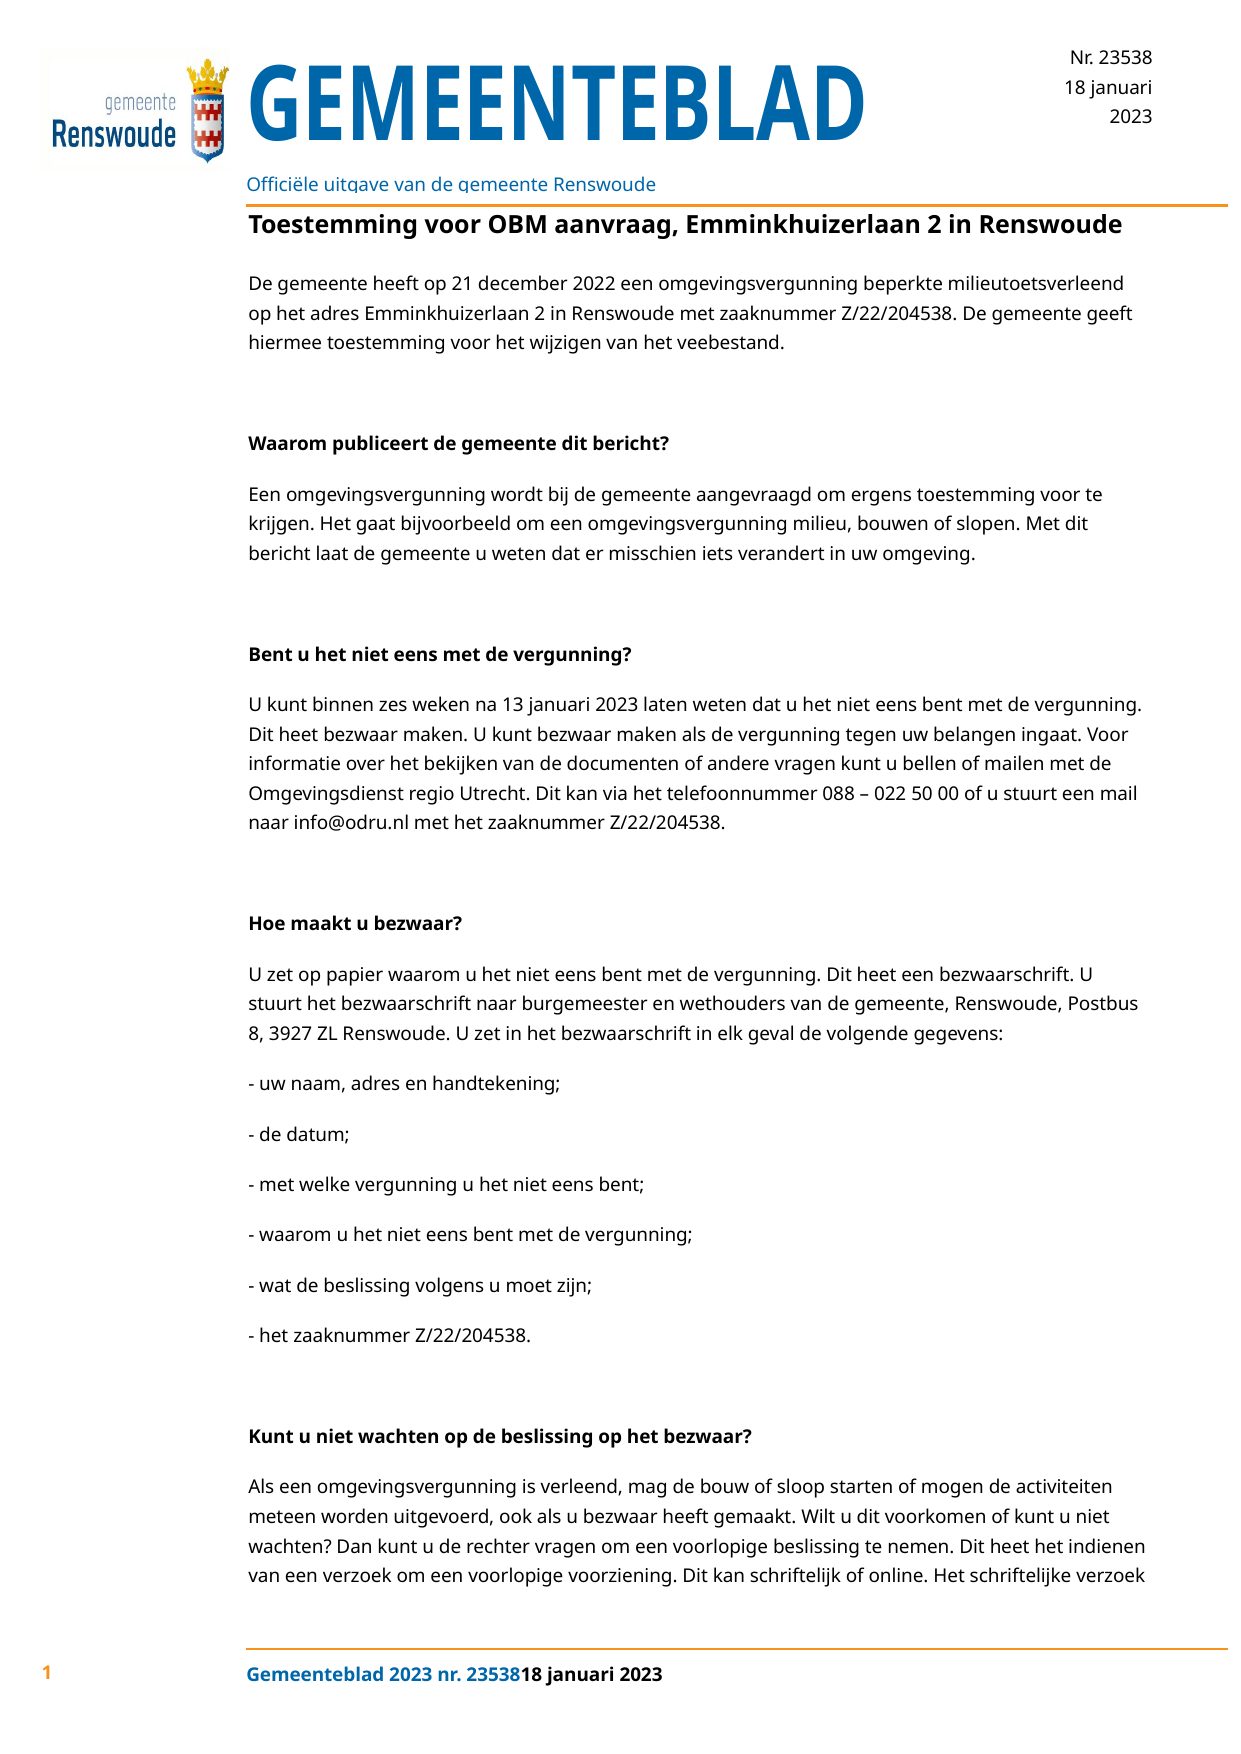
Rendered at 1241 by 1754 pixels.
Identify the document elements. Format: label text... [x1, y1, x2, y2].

text - de datum; [248, 1121, 1152, 1146]
text - met welke vergunning u het niet eens bent; [248, 1171, 1152, 1197]
text Hoe maakt u bezwaar? [248, 910, 1152, 936]
text - uw naam, adres en handtekening; [248, 1070, 1152, 1096]
picture [41, 47, 231, 172]
text De gemeente heeft op 21 december 2022 een omgevingsvergunning beperkte milieutoetsverleend op het adres Emminkhuizerlaan 2 in Renswoude met zaaknummer Z/22/204538. De gemeente geeft hiermee toestemming voor het wijzigen van het veebestand. [248, 270, 1152, 355]
text Toestemming voor OBM aanvraag, Emminkhuizerlaan 2 in Renswoude [248, 207, 1152, 241]
text - waarom u het niet eens bent met de vergunning; [248, 1222, 1152, 1247]
text U zet op papier waarom u het niet eens bent met de vergunning. Dit heet een bezwaarschrift. U stuurt het bezwaarschrift naar burgemeester en wethouders van de gemeente, Renswoude, Postbus 8, 3927 ZL Renswoude. U zet in het bezwaarschrift in elk geval de volgende gegevens: [248, 961, 1152, 1046]
text Waarom publiceert de gemeente dit bericht? [248, 430, 1152, 456]
text Bent u het niet eens met de vergunning? [248, 641, 1152, 666]
text U kunt binnen zes weken na 13 januari 2023 laten weten dat u het niet eens bent met de vergunning. Dit heet bezwaar maken. U kunt bezwaar maken als de vergunning tegen uw belangen ingaat. Voor informatie over het bekijken van de documenten of andere vragen kunt u bellen of mailen met de Omgevingsdienst regio Utrecht. Dit kan via het telefoonnummer 088 – 022 50 00 of u stuurt een mail naar info@odru.nl met het zaaknummer Z/22/204538. [248, 691, 1152, 835]
text Een omgevingsvergunning wordt bij de gemeente aangevraagd om ergens toestemming voor te krijgen. Het gaat bijvoorbeeld om een omgevingsvergunning milieu, bouwen of slopen. Met dit bericht laat de gemeente u weten dat er misschien iets verandert in uw omgeving. [248, 481, 1152, 566]
text - het zaaknummer Z/22/204538. [248, 1322, 1152, 1348]
text - wat de beslissing volgens u moet zijn; [248, 1272, 1152, 1298]
text Als een omgevingsvergunning is verleend, mag de bouw of sloop starten of mogen de activiteiten meteen worden uitgevoerd, ook als u bezwaar heeft gemaakt. Wilt u dit voorkomen of kunt u niet wachten? Dan kunt u de rechter vragen om een voorlopige beslissing te nemen. Dit heet het indienen van een verzoek om een voorlopige voorziening. Dit kan schriftelijk of online. Het schriftelijke verzoek [248, 1474, 1152, 1588]
text Kunt u niet wachten op de beslissing op het bezwaar? [248, 1423, 1152, 1449]
